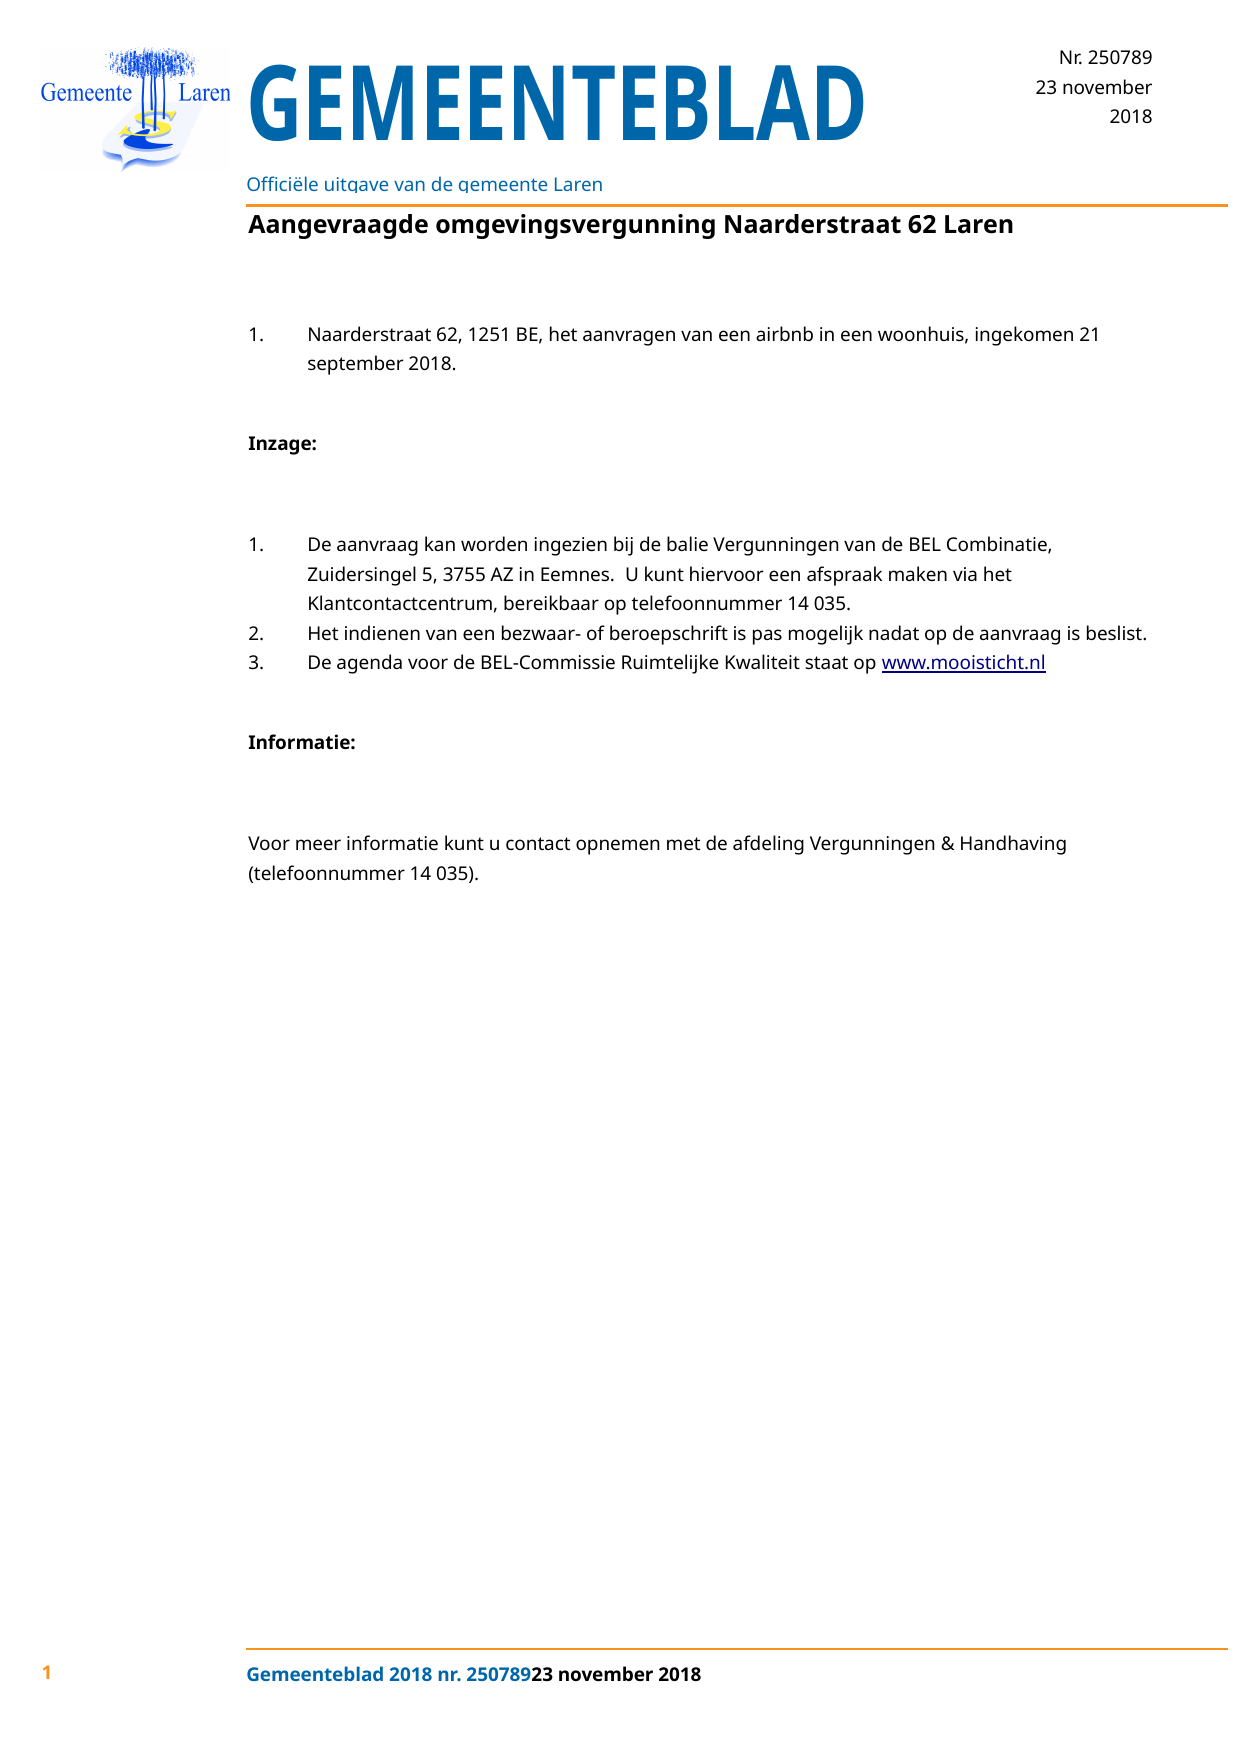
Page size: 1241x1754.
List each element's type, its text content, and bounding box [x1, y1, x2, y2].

list De aanvraag kan worden ingezien bij de balie Vergunningen van de BEL Combinatie, Zuidersingel 5, 3755 AZ in Eemnes. U kunt hiervoor een afspraak maken via het Klantcontactcentrum, bereikbaar op telefoonnummer 14 035. [248, 531, 1152, 616]
text Aangevraagde omgevingsvergunning Naarderstraat 62 Laren [248, 207, 1152, 241]
list Naarderstraat 62, 1251 BE, het aanvragen van een airbnb in een woonhuis, ingekomen 21 september 2018. [248, 321, 1152, 376]
text Voor meer informatie kunt u contact opnemen met de afdeling Vergunningen & Handhaving (telefoonnummer 14 035). [248, 830, 1152, 886]
list De agenda voor de BEL-Commissie Ruimtelijke Kwaliteit staat op www.mooisticht.nl [248, 649, 1152, 675]
text Informatie: [248, 729, 1152, 755]
picture [41, 47, 231, 172]
list Het indienen van een bezwaar- of beroepschrift is pas mogelijk nadat op de aanvraag is beslist. [248, 620, 1152, 646]
text Inzage: [248, 430, 1152, 456]
